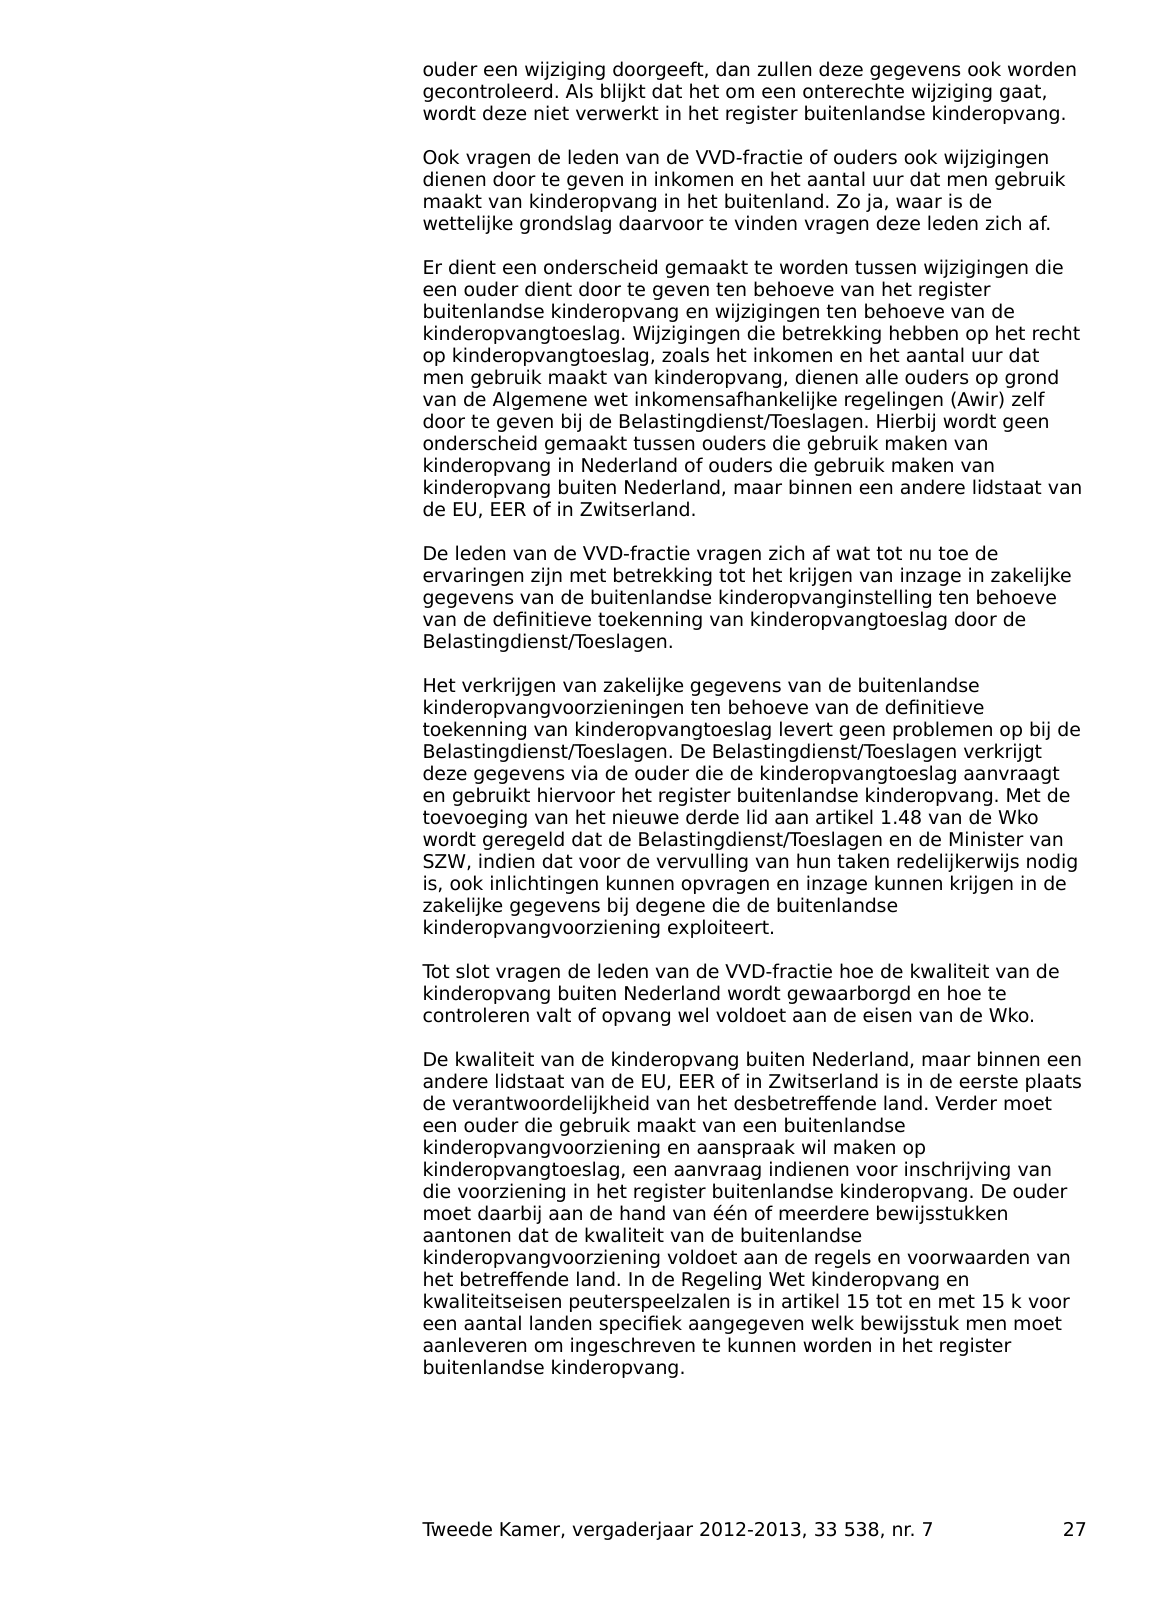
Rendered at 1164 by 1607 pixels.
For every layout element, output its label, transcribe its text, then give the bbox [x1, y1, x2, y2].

text Er dient een onderscheid gemaakt te worden tussen wijzigingen die een ouder dient door te geven ten behoeve van het register buitenlandse kinderopvang en wijzigingen ten behoeve van de kinderopvangtoeslag. Wijzigingen die betrekking hebben op het recht op kinderopvangtoeslag, zoals het inkomen en het aantal uur dat men gebruik maakt van kinderopvang, dienen alle ouders op grond van de Algemene wet inkomensafhankelijke regelingen (Awir) zelf door te geven bij de Belastingdienst/Toeslagen. Hierbij wordt geen onderscheid gemaakt tussen ouders die gebruik maken van kinderopvang in Nederland of ouders die gebruik maken van kinderopvang buiten Nederland, maar binnen een andere lidstaat van de EU, EER of in Zwitserland. [422, 257, 1087, 521]
text Het verkrijgen van zakelijke gegevens van de buitenlandse kinderopvangvoorzieningen ten behoeve van de definitieve toekenning van kinderopvangtoeslag levert geen problemen op bij de Belastingdienst/Toeslagen. De Belastingdienst/Toeslagen verkrijgt deze gegevens via de ouder die de kinderopvangtoeslag aanvraagt en gebruikt hiervoor het register buitenlandse kinderopvang. Met de toevoeging van het nieuwe derde lid aan artikel 1.48 van de Wko wordt geregeld dat de Belastingdienst/Toeslagen en de Minister van SZW, indien dat voor de vervulling van hun taken redelijkerwijs nodig is, ook inlichtingen kunnen opvragen en inzage kunnen krijgen in de zakelijke gegevens bij degene die de buitenlandse kinderopvangvoorziening exploiteert. [422, 675, 1087, 939]
text De kwaliteit van de kinderopvang buiten Nederland, maar binnen een andere lidstaat van de EU, EER of in Zwitserland is in de eerste plaats de verantwoordelijkheid van het desbetreffende land. Verder moet een ouder die gebruik maakt van een buitenlandse kinderopvangvoorziening en aanspraak wil maken op kinderopvangtoeslag, een aanvraag indienen voor inschrijving van die voorziening in het register buitenlandse kinderopvang. De ouder moet daarbij aan de hand van één of meerdere bewijsstukken aantonen dat de kwaliteit van de buitenlandse kinderopvangvoorziening voldoet aan de regels en voorwaarden van het betreffende land. In de Regeling Wet kinderopvang en kwaliteitseisen peuterspeelzalen is in artikel 15 tot en met 15 k voor een aantal landen specifiek aangegeven welk bewijsstuk men moet aanleveren om ingeschreven te kunnen worden in het register buitenlandse kinderopvang. [422, 1049, 1087, 1379]
text ouder een wijziging doorgeeft, dan zullen deze gegevens ook worden gecontroleerd. Als blijkt dat het om een onterechte wijziging gaat, wordt deze niet verwerkt in het register buitenlandse kinderopvang. [422, 59, 1087, 125]
text De leden van de VVD-fractie vragen zich af wat tot nu toe de ervaringen zijn met betrekking tot het krijgen van inzage in zakelijke gegevens van de buitenlandse kinderopvanginstelling ten behoeve van de definitieve toekenning van kinderopvangtoeslag door de Belastingdienst/Toeslagen. [422, 543, 1087, 653]
text Tot slot vragen de leden van de VVD-fractie hoe de kwaliteit van de kinderopvang buiten Nederland wordt gewaarborgd en hoe te controleren valt of opvang wel voldoet aan de eisen van de Wko. [422, 961, 1087, 1027]
text Ook vragen de leden van de VVD-fractie of ouders ook wijzigingen dienen door te geven in inkomen en het aantal uur dat men gebruik maakt van kinderopvang in het buitenland. Zo ja, waar is de wettelijke grondslag daarvoor te vinden vragen deze leden zich af. [422, 147, 1087, 235]
